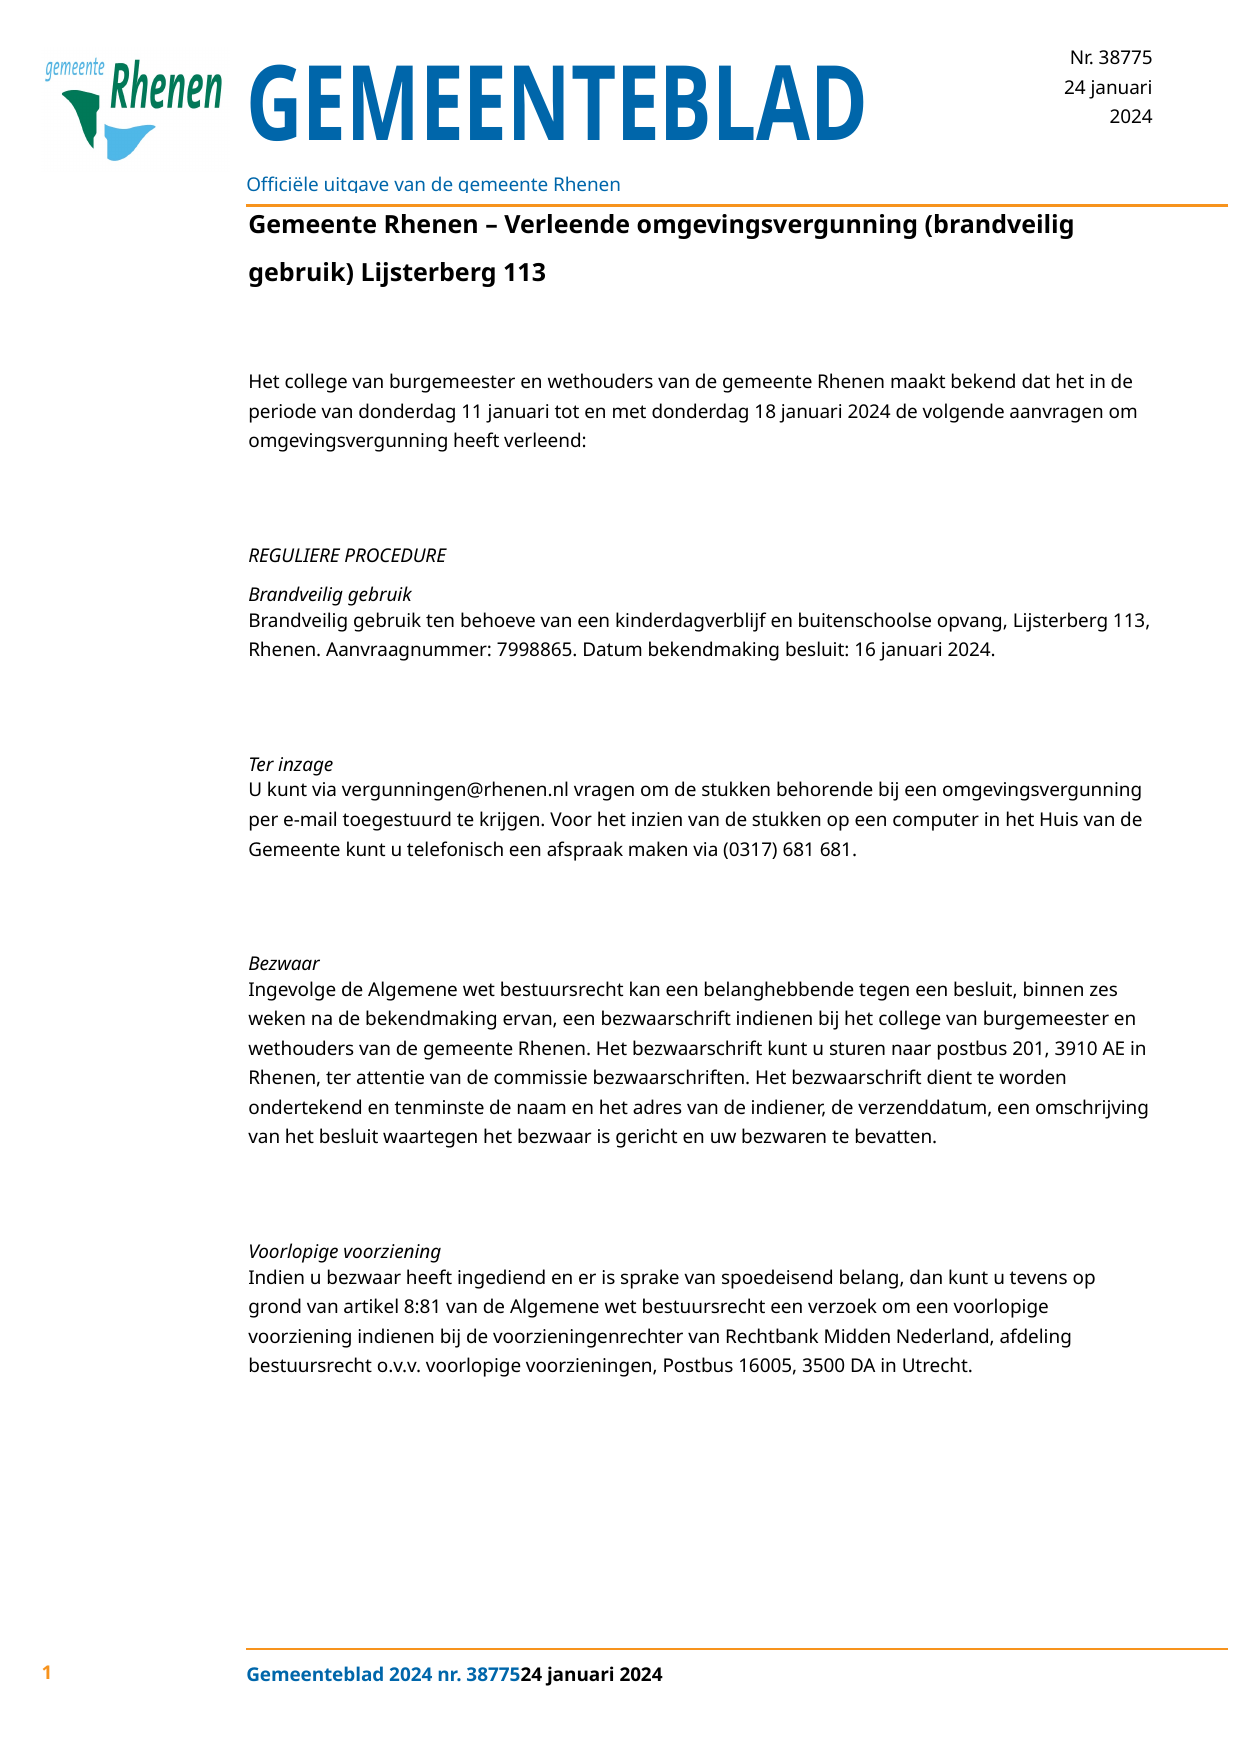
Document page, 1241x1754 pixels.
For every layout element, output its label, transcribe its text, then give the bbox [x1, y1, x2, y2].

text Bezwaar [248, 950, 1152, 976]
text U kunt via vergunningen@rhenen.nl vragen om de stukken behorende bij een omgevingsvergunning per e-mail toegestuurd te krijgen. Voor het inzien van de stukken op een computer in het Huis van de Gemeente kunt u telefonisch een afspraak maken via (0317) 681 681. [248, 777, 1152, 861]
text REGULIERE PROCEDURE [248, 542, 1152, 568]
picture [41, 47, 231, 172]
text Ter inzage [248, 751, 1152, 777]
text Indien u bezwaar heeft ingediend en er is sprake van spoedeisend belang, dan kunt u tevens op grond van artikel 8:81 van de Algemene wet bestuursrecht een verzoek om een voorlopige voorziening indienen bij de voorzieningenrechter van Rechtbank Midden Nederland, afdeling bestuursrecht o.v.v. voorlopige voorzieningen, Postbus 16005, 3500 DA in Utrecht. [248, 1264, 1152, 1378]
text Brandveilig gebruik ten behoeve van een kinderdagverblijf en buitenschoolse opvang, Lijsterberg 113, Rhenen. Aanvraagnummer: 7998865. Datum bekendmaking besluit: 16 januari 2024. [248, 607, 1152, 662]
text Het college van burgemeester en wethouders van de gemeente Rhenen maakt bekend dat het in de periode van donderdag 11 januari tot en met donderdag 18 januari 2024 de volgende aanvragen om omgevingsvergunning heeft verleend: [248, 368, 1152, 453]
text Gemeente Rhenen – Verleende omgevingsvergunning (brandveilig gebruik) Lijsterberg 113 [248, 207, 1152, 288]
text Brandveilig gebruik [248, 581, 1152, 607]
text Voorlopige voorziening [248, 1238, 1152, 1264]
text Ingevolge de Algemene wet bestuursrecht kan een belanghebbende tegen een besluit, binnen zes weken na de bekendmaking ervan, een bezwaarschrift indienen bij het college van burgemeester en wethouders van de gemeente Rhenen. Het bezwaarschrift kunt u sturen naar postbus 201, 3910 AE in Rhenen, ter attentie van de commissie bezwaarschriften. Het bezwaarschrift dient te worden ondertekend en tenminste de naam en het adres van de indiener, de verzenddatum, een omschrijving van het besluit waartegen het bezwaar is gericht en uw bezwaren te bevatten. [248, 976, 1152, 1149]
